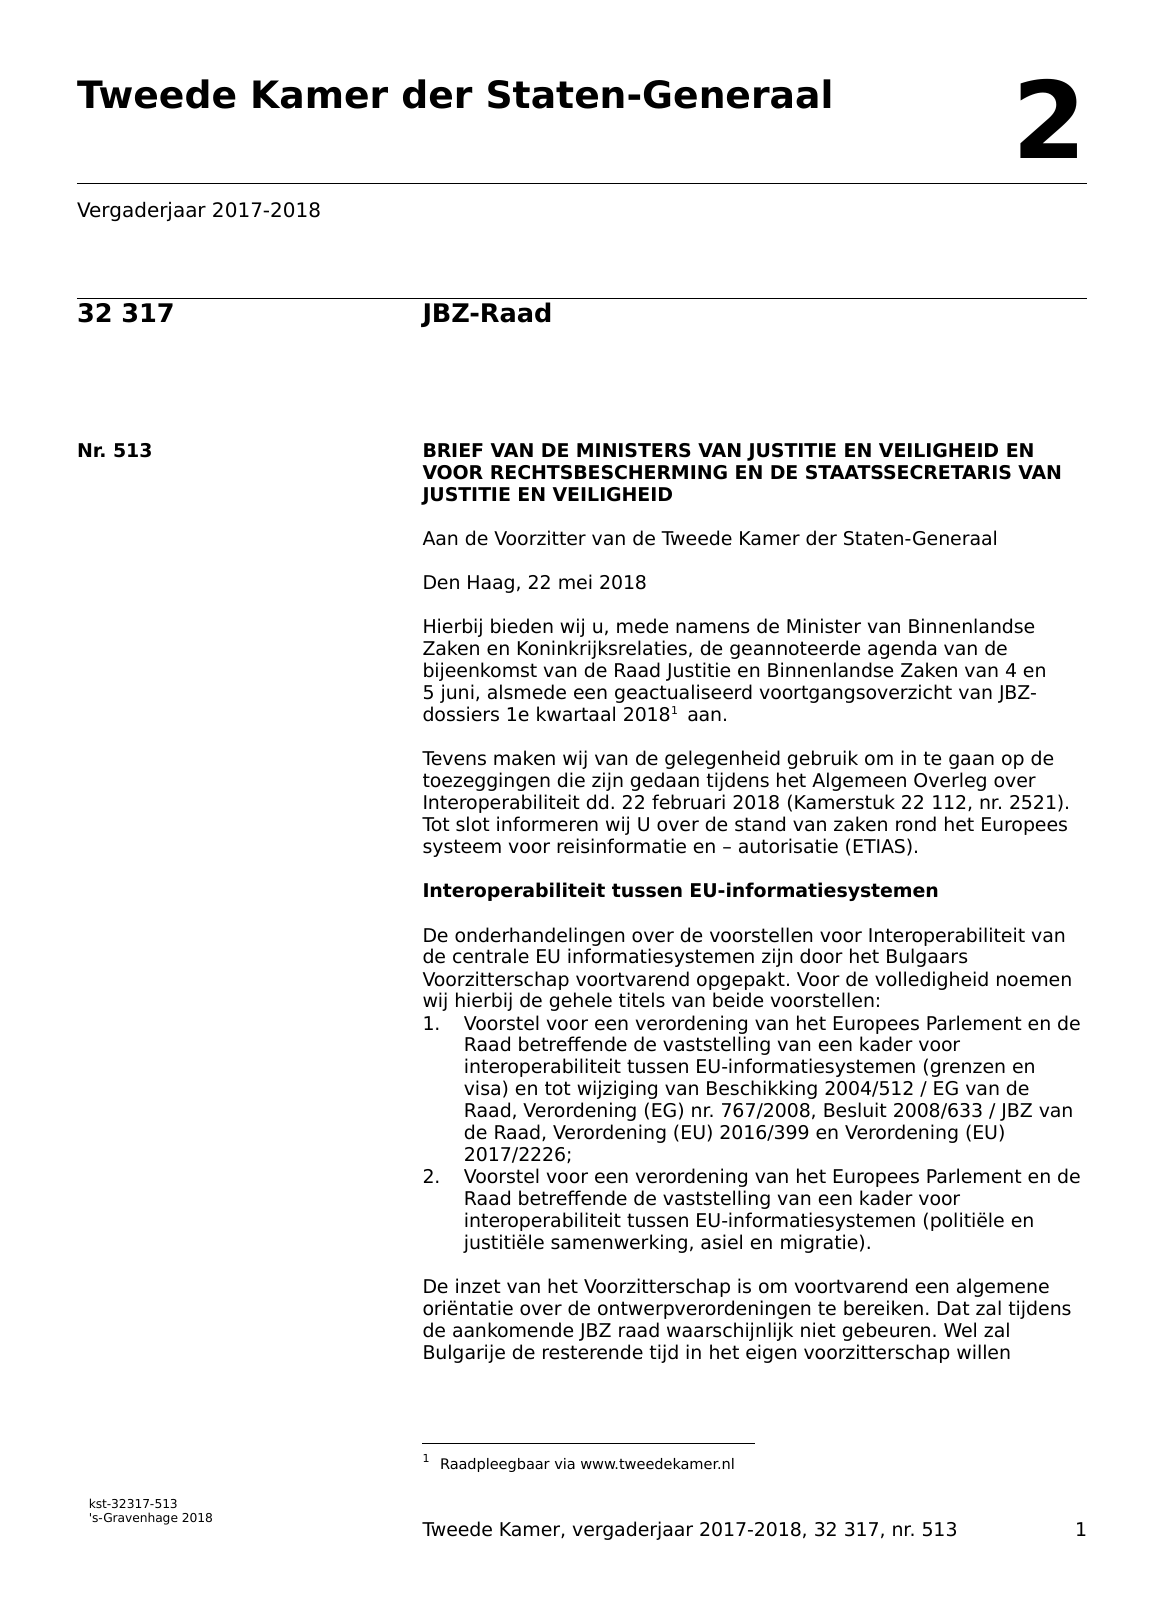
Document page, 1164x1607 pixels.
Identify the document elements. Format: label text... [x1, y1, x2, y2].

subtitle 32 317 JBZ-Raad [77, 299, 1087, 329]
table_cell Vergaderjaar 2017-2018 [77, 184, 1087, 298]
text Aan de Voorzitter van de Tweede Kamer der Staten-Generaal [422, 528, 1087, 550]
text Raadpleegbaar via www.tweedekamer.nl [422, 1452, 1087, 1474]
text De inzet van het Voorzitterschap is om voortvarend een algemene oriëntatie over de ontwerpverordeningen te bereiken. Dat zal tijdens de aankomende JBZ raad waarschijnlijk niet gebeuren. Wel zal Bulgarije de resterende tijd in het eigen voorzitterschap willen [422, 1276, 1087, 1364]
text 's-Gravenhage 2018 [88, 1511, 323, 1525]
table_header Tweede Kamer der Staten-Generaal [77, 59, 886, 183]
subtitle Nr. 513 BRIEF VAN DE MINISTERS VAN JUSTITIE EN VEILIGHEID EN VOOR RECHTSBESCHERMING EN DE STAATSSECRETARIS VAN JUSTITIE EN VEILIGHEID [77, 440, 1087, 506]
table_header 2 [886, 59, 1087, 183]
text Hierbij bieden wij u, mede namens de Minister van Binnenlandse Zaken en Koninkrijksrelaties, de geannoteerde agenda van de bijeenkomst van de Raad Justitie en Binnenlandse Zaken van 4 en 5 juni, alsmede een geactualiseerd voortgangsoverzicht van JBZ-dossiers 1e kwartaal 2018 aan. [422, 616, 1087, 726]
text Tevens maken wij van de gelegenheid gebruik om in te gaan op de toezeggingen die zijn gedaan tijdens het Algemeen Overleg over Interoperabiliteit dd. 22 februari 2018 (Kamerstuk 22 112, nr. 2521). Tot slot informeren wij U over de stand van zaken rond het Europees systeem voor reisinformatie en – autorisatie (ETIAS). [422, 748, 1087, 858]
text kst-32317-513 [88, 1497, 323, 1511]
text De onderhandelingen over de voorstellen voor Interoperabiliteit van de centrale EU informatiesystemen zijn door het Bulgaars Voorzitterschap voortvarend opgepakt. Voor de volledigheid noemen wij hierbij de gehele titels van beide voorstellen: [422, 924, 1087, 1012]
text 2. Voorstel voor een verordening van het Europees Parlement en de Raad betreffende de vaststelling van een kader voor interoperabiliteit tussen EU-informatiesystemen (politiële en justitiële samenwerking, asiel en migratie). [422, 1166, 1087, 1254]
text 1. Voorstel voor een verordening van het Europees Parlement en de Raad betreffende de vaststelling van een kader voor interoperabiliteit tussen EU-informatiesystemen (grenzen en visa) en tot wijziging van Beschikking 2004/512 / EG van de Raad, Verordening (EG) nr. 767/2008, Besluit 2008/633 / JBZ van de Raad, Verordening (EU) 2016/399 en Verordening (EU) 2017/2226; [422, 1012, 1087, 1166]
subtitle Interoperabiliteit tussen EU-informatiesystemen [422, 880, 1087, 902]
text Den Haag, 22 mei 2018 [422, 572, 1087, 594]
